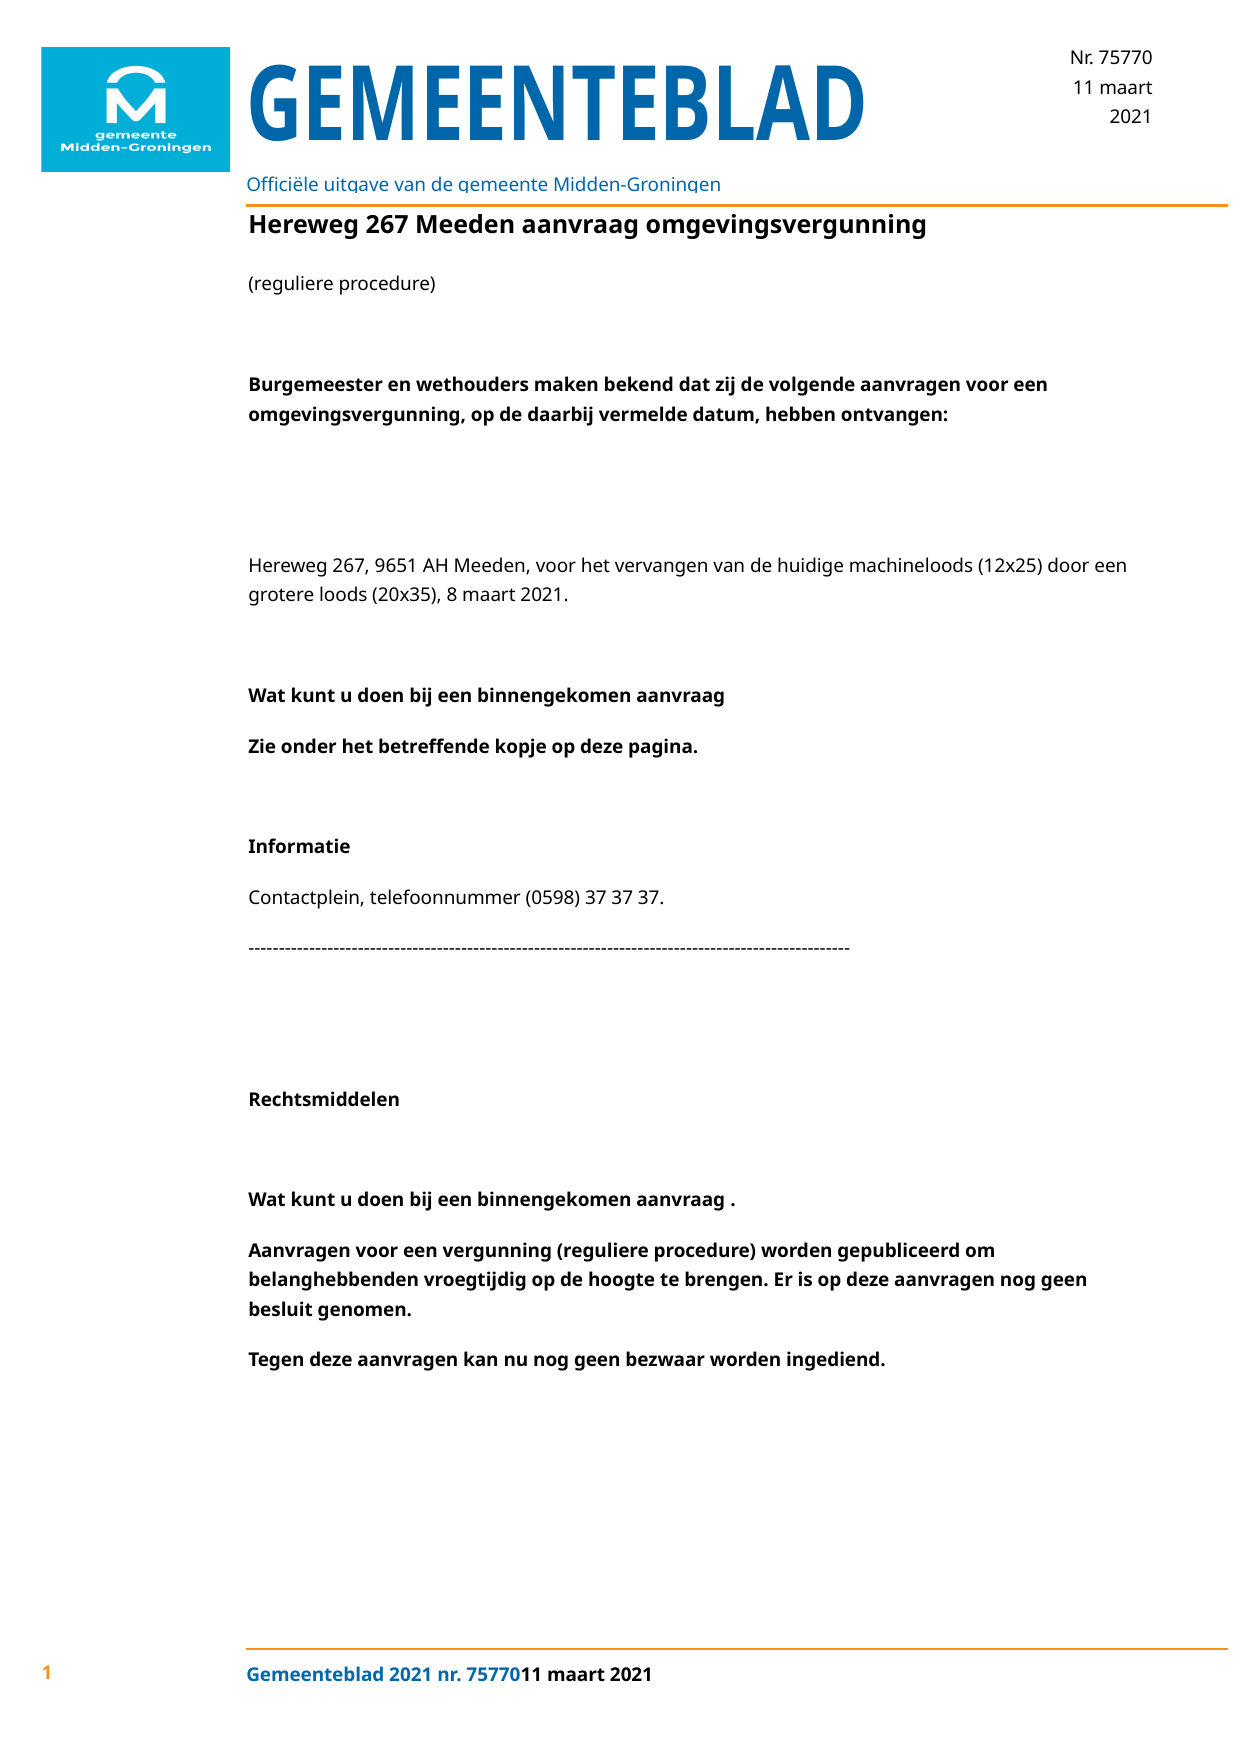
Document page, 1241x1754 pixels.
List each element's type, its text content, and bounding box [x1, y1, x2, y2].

text Zie onder het betreffende kopje op deze pagina. [248, 733, 1152, 758]
text Informatie [248, 834, 1152, 859]
text Wat kunt u doen bij een binnengekomen aanvraag [248, 682, 1152, 708]
text Rechtsmiddelen [248, 1086, 1152, 1111]
text Tegen deze aanvragen kan nu nog geen bezwaar worden ingediend. [248, 1347, 1152, 1372]
text Aanvragen voor een vergunning (reguliere procedure) worden gepubliceerd om belanghebbenden vroegtijdig op de hoogte te brengen. Er is op deze aanvragen nog geen besluit genomen. [248, 1237, 1152, 1322]
picture [108, 66, 164, 82]
text Hereweg 267, 9651 AH Meeden, voor het vervangen van de huidige machineloods (12x25) door een grotere loods (20x35), 8 maart 2021. [248, 552, 1152, 607]
picture [107, 89, 165, 122]
text (reguliere procedure) [248, 270, 1152, 296]
picture [184, 146, 190, 153]
text Contactplein, telefoonnummer (0598) 37 37 37. [248, 884, 1152, 910]
text Wat kunt u doen bij een binnengekomen aanvraag . [248, 1187, 1152, 1212]
text Hereweg 267 Meeden aanvraag omgevingsvergunning [248, 207, 1152, 241]
text --------------------------------------------------------------------------------------------------- [248, 934, 1152, 960]
text Burgemeester en wethouders maken bekend dat zij de volgende aanvragen voor een omgevingsvergunning, op de daarbij vermelde datum, hebben ontvangen: [248, 371, 1152, 426]
